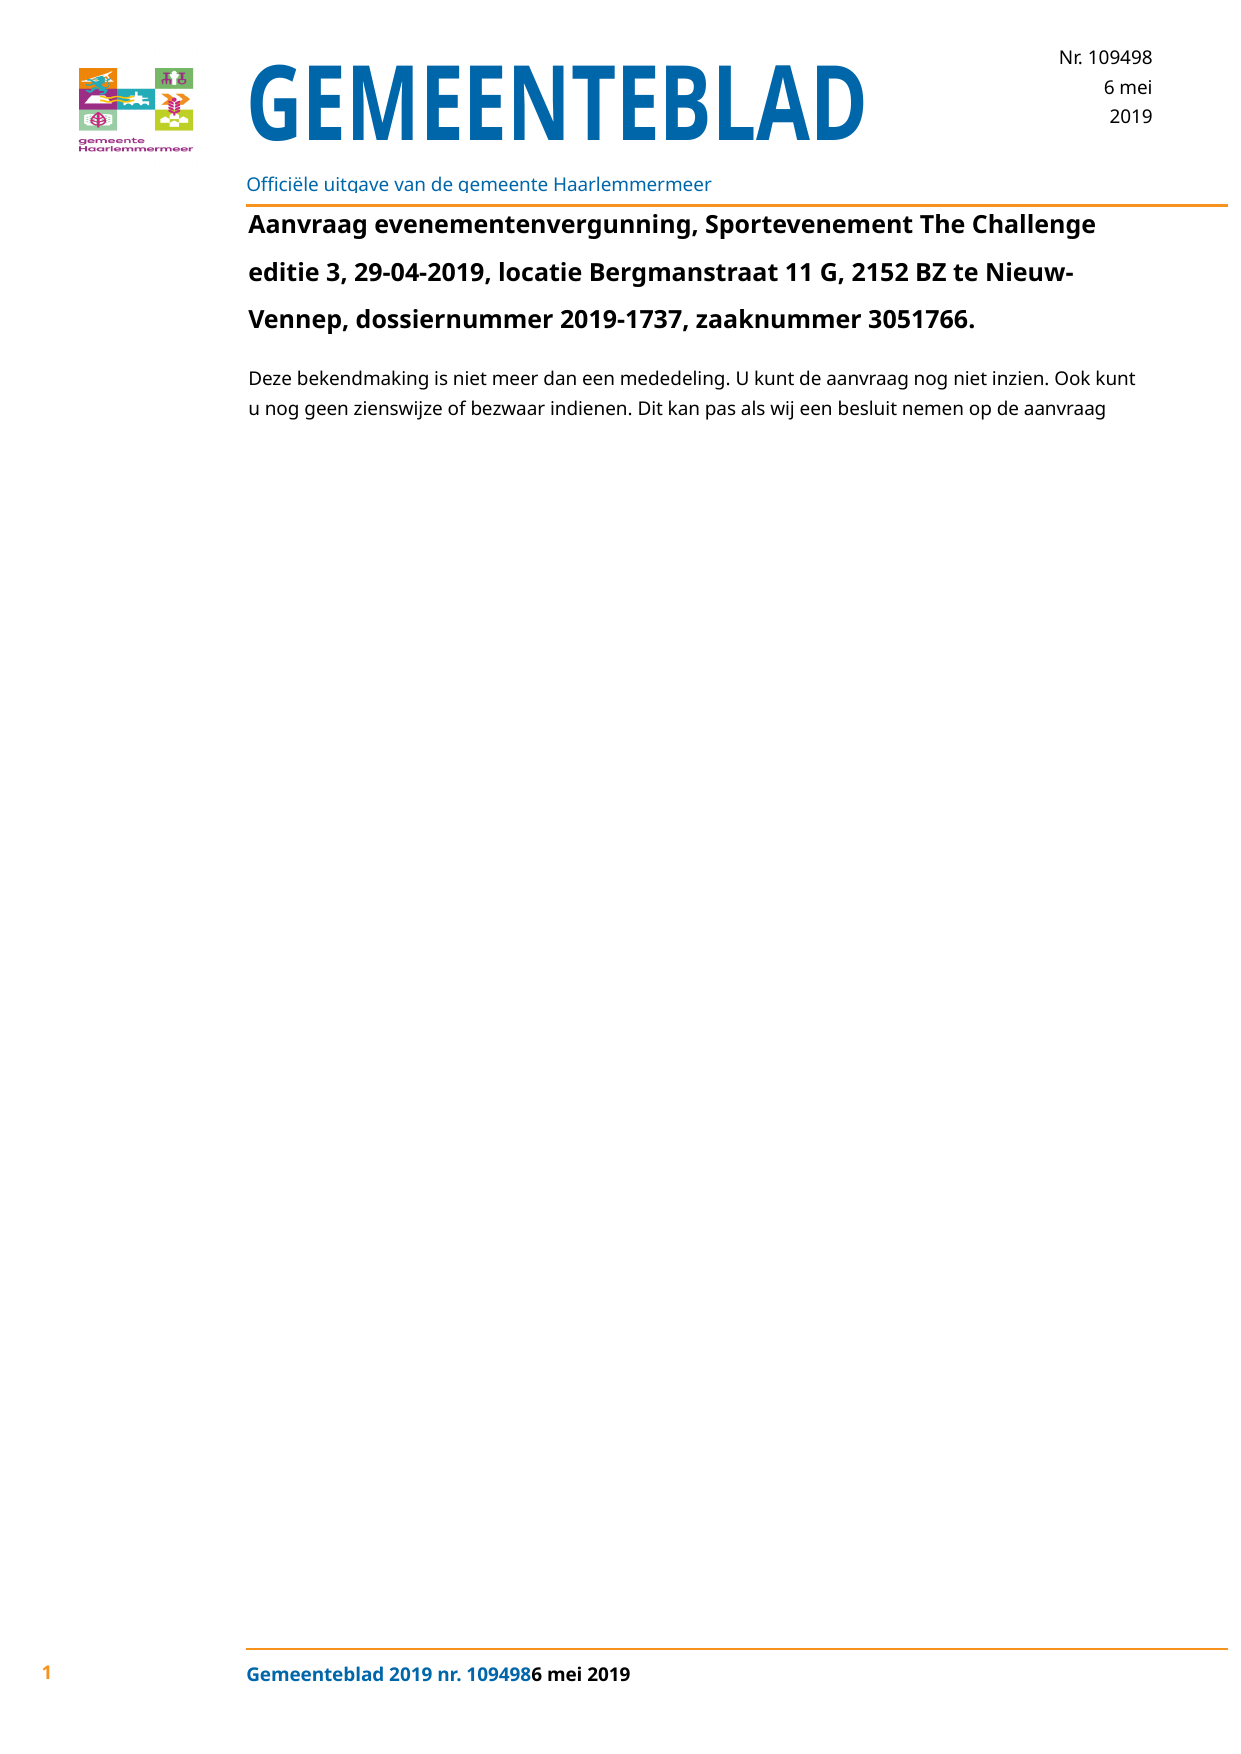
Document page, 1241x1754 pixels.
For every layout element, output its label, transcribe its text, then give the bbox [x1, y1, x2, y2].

picture [41, 47, 231, 172]
text Deze bekendmaking is niet meer dan een mededeling. U kunt de aanvraag nog niet inzien. Ook kunt u nog geen zienswijze of bezwaar indienen. Dit kan pas als wij een besluit nemen op de aanvraag [248, 366, 1152, 421]
text Aanvraag evenementenvergunning, Sportevenement The Challenge editie 3, 29-04-2019, locatie Bergmanstraat 11 G, 2152 BZ te Nieuw-Vennep, dossiernummer 2019-1737, zaaknummer 3051766. [248, 207, 1152, 336]
